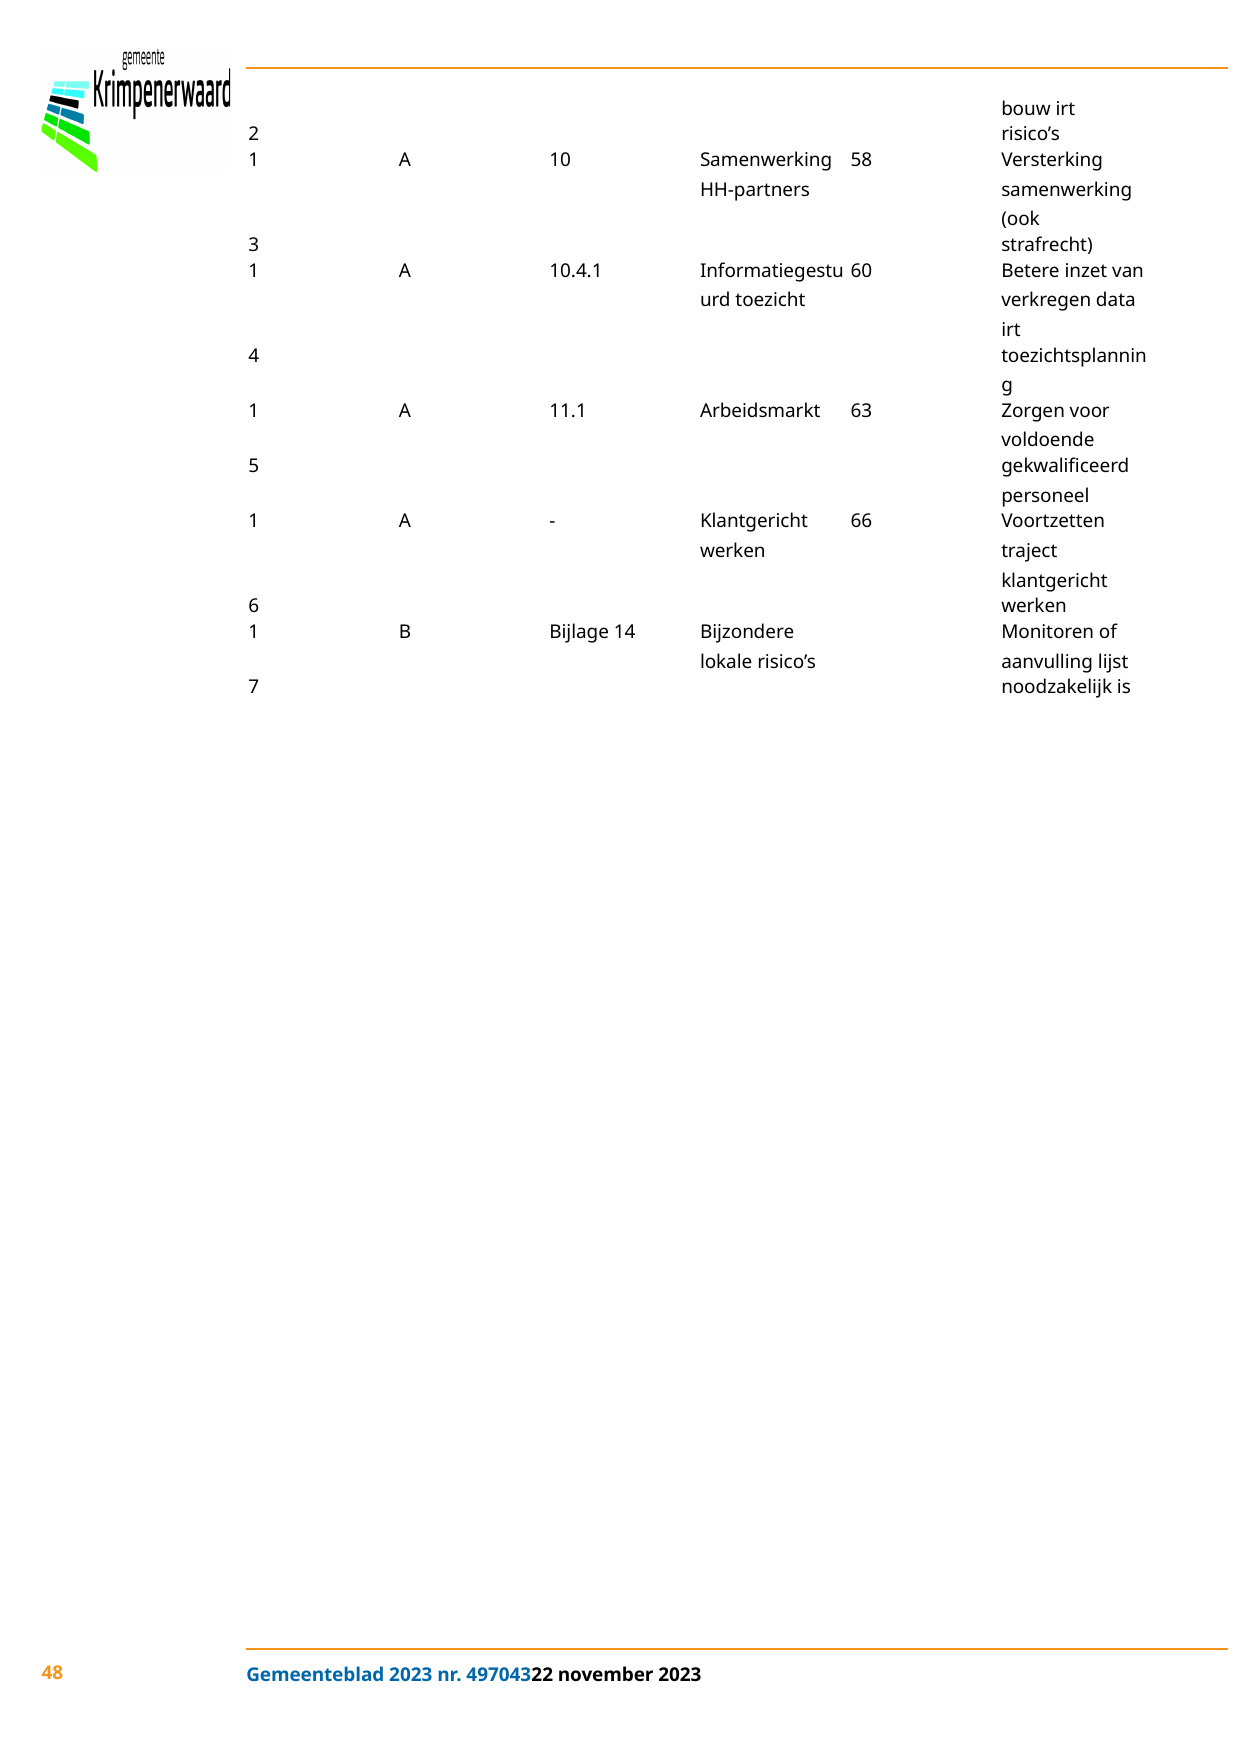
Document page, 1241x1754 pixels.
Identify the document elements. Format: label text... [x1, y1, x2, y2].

table_cell [1001, 699, 1152, 725]
table_cell Bijlage 14 [549, 618, 700, 674]
table_cell [399, 674, 549, 699]
table_cell 1 [248, 146, 398, 231]
table_cell A [399, 146, 549, 231]
table_cell 7 [248, 674, 398, 699]
table_cell [700, 231, 850, 257]
table_cell 2 [248, 121, 398, 146]
table_cell [399, 342, 549, 397]
table_cell [549, 699, 700, 725]
table_cell [700, 453, 850, 508]
table_cell toezichtsplanning [1001, 342, 1152, 397]
table_cell [850, 121, 1001, 146]
table_cell [248, 699, 398, 725]
table_cell 58 [850, 146, 1001, 231]
table_cell strafrecht) [1001, 231, 1152, 257]
table_cell A [399, 397, 549, 452]
table_cell risico’s [1001, 121, 1152, 146]
table_cell [700, 95, 850, 121]
table_cell [700, 342, 850, 397]
table_cell 1 [248, 508, 398, 593]
table_cell Samenwerking HH-partners [700, 146, 850, 231]
table_cell 4 [248, 342, 398, 397]
table_cell werken [1001, 593, 1152, 618]
table_cell [399, 231, 549, 257]
table_cell [549, 342, 700, 397]
table_cell Versterking samenwerking (ook [1001, 146, 1152, 231]
table_cell B [399, 618, 549, 674]
table_cell [399, 453, 549, 508]
table_cell 1 [248, 397, 398, 452]
table_cell 10 [549, 146, 700, 231]
table_cell noodzakelijk is [1001, 674, 1152, 699]
table_cell [850, 453, 1001, 508]
table_cell [850, 699, 1001, 725]
table_cell 63 [850, 397, 1001, 452]
table_cell Arbeidsmarkt [700, 397, 850, 452]
table_cell Bijzondere lokale risico’s [700, 618, 850, 674]
table_cell [549, 95, 700, 121]
table_cell [850, 593, 1001, 618]
table_cell 5 [248, 453, 398, 508]
table_cell [549, 121, 700, 146]
table_cell [549, 453, 700, 508]
table_cell A [399, 508, 549, 593]
table_cell [850, 674, 1001, 699]
table_cell [399, 121, 549, 146]
table_cell [248, 95, 398, 121]
table_cell 66 [850, 508, 1001, 593]
table_cell [399, 95, 549, 121]
table_cell - [549, 508, 700, 593]
table_cell [399, 593, 549, 618]
table_cell [850, 95, 1001, 121]
table_cell 11.1 [549, 397, 700, 452]
table_cell 1 [248, 257, 398, 342]
table_cell [850, 618, 1001, 674]
table_cell 10.4.1 [549, 257, 700, 342]
table_cell [700, 593, 850, 618]
table_cell [700, 674, 850, 699]
picture [41, 47, 231, 172]
table_cell Klantgericht werken [700, 508, 850, 593]
table_cell Informatiegestuurd toezicht [700, 257, 850, 342]
table_cell 60 [850, 257, 1001, 342]
table_cell Voortzetten traject klantgericht [1001, 508, 1152, 593]
table_cell [549, 593, 700, 618]
table_cell gekwalificeerd personeel [1001, 453, 1152, 508]
table_cell Betere inzet van verkregen data irt [1001, 257, 1152, 342]
table_cell 6 [248, 593, 398, 618]
table_cell Monitoren of aanvulling lijst [1001, 618, 1152, 674]
table_cell [850, 342, 1001, 397]
table_cell [549, 231, 700, 257]
table_cell [549, 674, 700, 699]
table_cell bouw irt [1001, 95, 1152, 121]
table_cell Zorgen voor voldoende [1001, 397, 1152, 452]
table_cell 3 [248, 231, 398, 257]
table_cell [850, 231, 1001, 257]
table_cell A [399, 257, 549, 342]
table_cell [700, 121, 850, 146]
table_cell 1 [248, 618, 398, 674]
table_cell [399, 699, 549, 725]
table_cell [700, 699, 850, 725]
